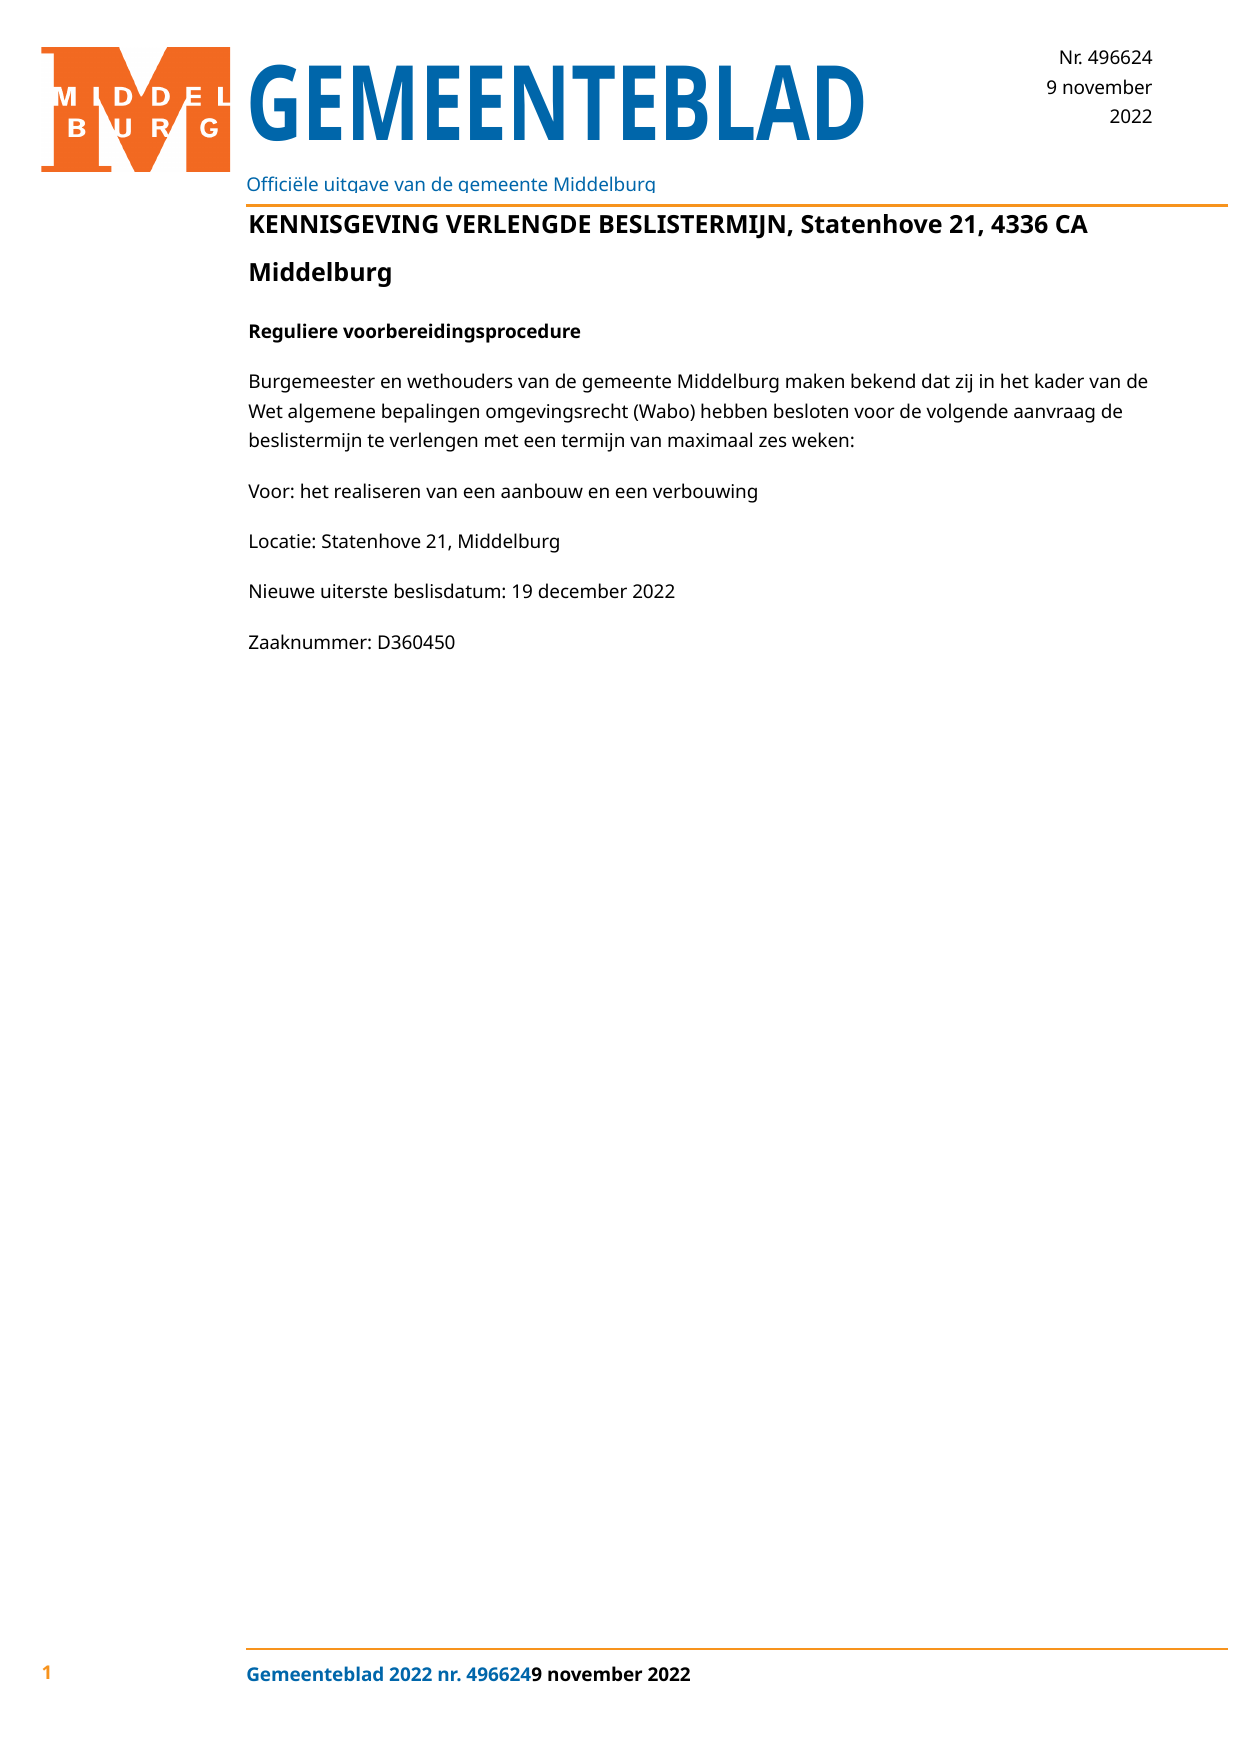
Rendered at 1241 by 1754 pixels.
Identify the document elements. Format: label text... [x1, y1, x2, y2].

text Locatie: Statenhove 21, Middelburg [248, 528, 1152, 554]
text Nieuwe uiterste beslisdatum: 19 december 2022 [248, 579, 1152, 604]
text Voor: het realiseren van een aanbouw en een verbouwing [248, 478, 1152, 504]
text Burgemeester en wethouders van de gemeente Middelburg maken bekend dat zij in het kader van de Wet algemene bepalingen omgevingsrecht (Wabo) hebben besloten voor de volgende aanvraag de beslistermijn te verlengen met een termijn van maximaal zes weken: [248, 368, 1152, 453]
text Reguliere voorbereidingsprocedure [248, 318, 1152, 344]
picture [41, 47, 231, 172]
text KENNISGEVING VERLENGDE BESLISTERMIJN, Statenhove 21, 4336 CA Middelburg [248, 207, 1152, 288]
text Zaaknummer: D360450 [248, 629, 1152, 655]
